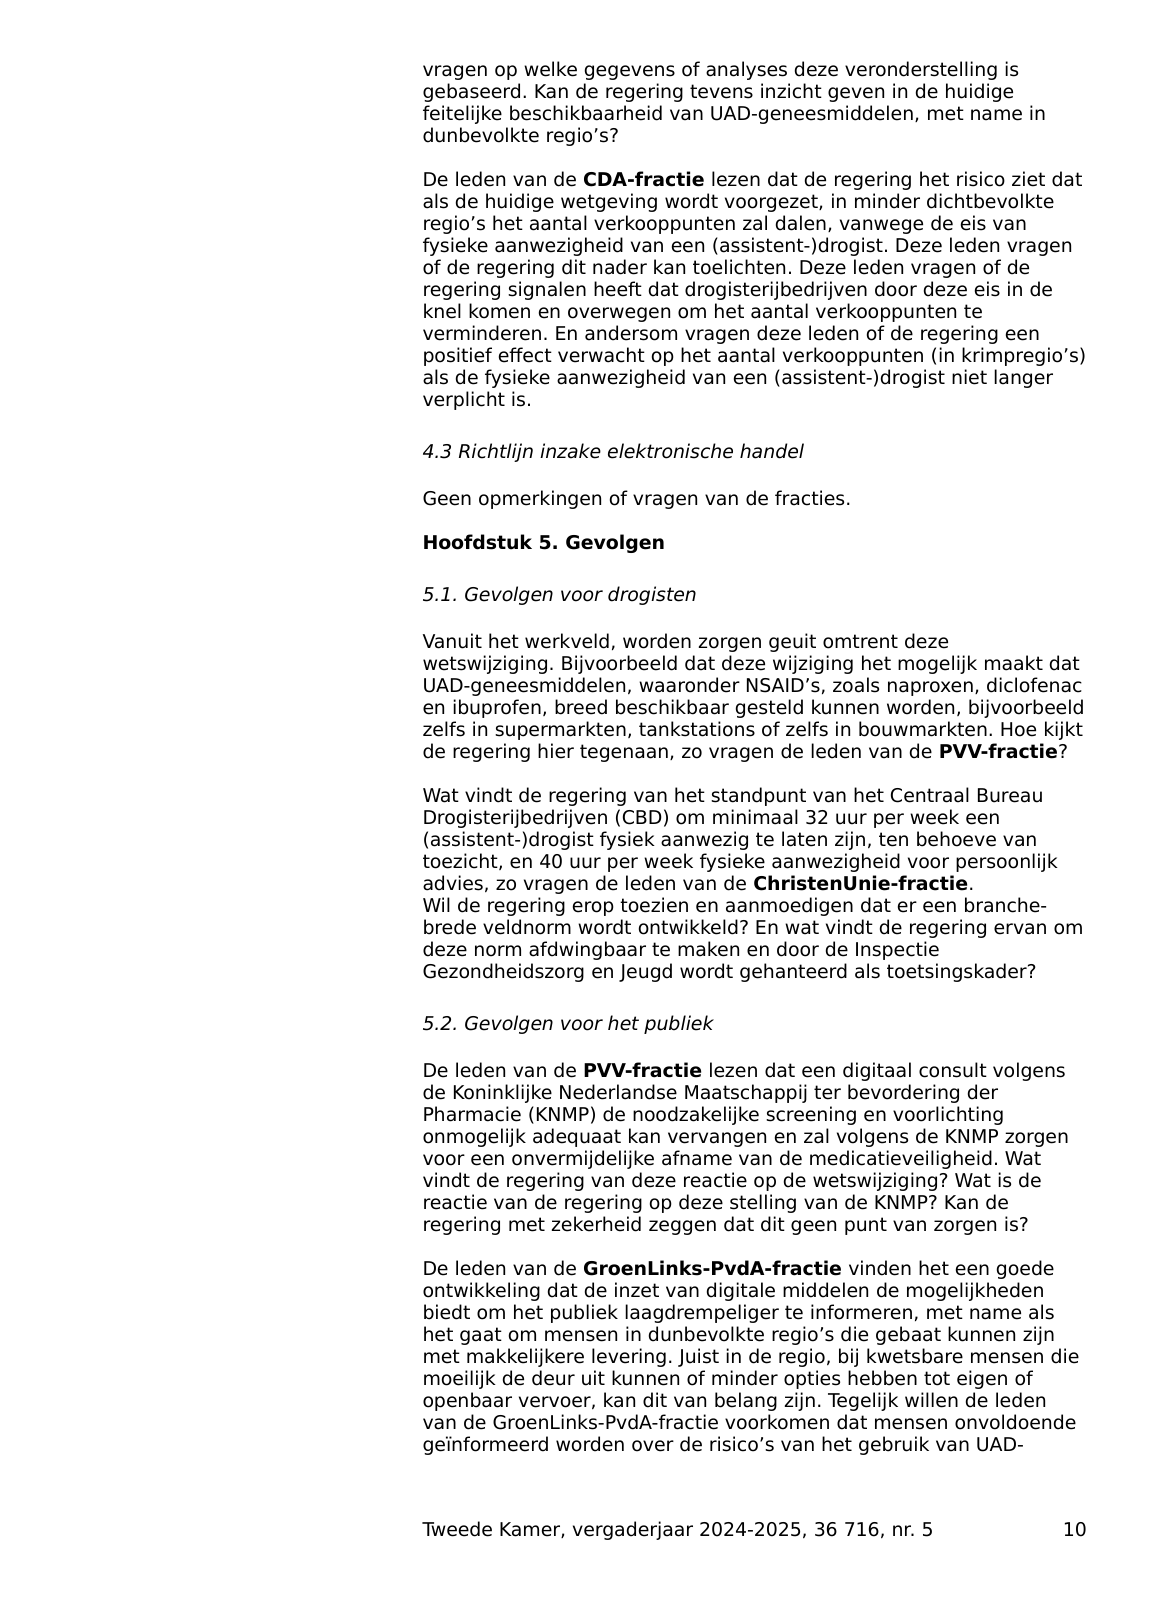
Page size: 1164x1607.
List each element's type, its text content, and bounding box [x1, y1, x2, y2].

subtitle 4.3 Richtlijn inzake elektronische handel [422, 441, 1087, 463]
text De leden van de GroenLinks-PvdA-fractie vinden het een goede ontwikkeling dat de inzet van digitale middelen de mogelijkheden biedt om het publiek laagdrempeliger te informeren, met name als het gaat om mensen in dunbevolkte regio’s die gebaat kunnen zijn met makkelijkere levering. Juist in de regio, bij kwetsbare mensen die moeilijk de deur uit kunnen of minder opties hebben tot eigen of openbaar vervoer, kan dit van belang zijn. Tegelijk willen de leden van de GroenLinks-PvdA-fractie voorkomen dat mensen onvoldoende geïnformeerd worden over de risico’s van het gebruik van UAD- [422, 1258, 1087, 1456]
text Geen opmerkingen of vragen van de fracties. [422, 488, 1087, 510]
text Wat vindt de regering van het standpunt van het Centraal Bureau Drogisterijbedrijven (CBD) om minimaal 32 uur per week een (assistent-)drogist fysiek aanwezig te laten zijn, ten behoeve van toezicht, en 40 uur per week fysieke aanwezigheid voor persoonlijk advies, zo vragen de leden van de ChristenUnie-fractie. [422, 785, 1087, 895]
text Wil de regering erop toezien en aanmoedigen dat er een branche-brede veldnorm wordt ontwikkeld? En wat vindt de regering ervan om deze norm afdwingbaar te maken en door de Inspectie Gezondheidszorg en Jeugd wordt gehanteerd als toetsingskader? [422, 895, 1087, 983]
text vragen op welke gegevens of analyses deze veronderstelling is gebaseerd. Kan de regering tevens inzicht geven in de huidige feitelijke beschikbaarheid van UAD-geneesmiddelen, met name in dunbevolkte regio’s? [422, 59, 1087, 147]
subtitle 5.2. Gevolgen voor het publiek [422, 1013, 1087, 1035]
text De leden van de PVV-fractie lezen dat een digitaal consult volgens de Koninklijke Nederlandse Maatschappij ter bevordering der Pharmacie (KNMP) de noodzakelijke screening en voorlichting onmogelijk adequaat kan vervangen en zal volgens de KNMP zorgen voor een onvermijdelijke afname van de medicatieveiligheid. Wat vindt de regering van deze reactie op de wetswijziging? Wat is de reactie van de regering op deze stelling van de KNMP? Kan de regering met zekerheid zeggen dat dit geen punt van zorgen is? [422, 1060, 1087, 1236]
text Hoofdstuk 5. Gevolgen [422, 532, 1087, 554]
subtitle 5.1. Gevolgen voor drogisten [422, 584, 1087, 606]
text Vanuit het werkveld, worden zorgen geuit omtrent deze wetswijziging. Bijvoorbeeld dat deze wijziging het mogelijk maakt dat UAD-geneesmiddelen, waaronder NSAID’s, zoals naproxen, diclofenac en ibuprofen, breed beschikbaar gesteld kunnen worden, bijvoorbeeld zelfs in supermarkten, tankstations of zelfs in bouwmarkten. Hoe kijkt de regering hier tegenaan, zo vragen de leden van de PVV-fractie? [422, 631, 1087, 763]
text De leden van de CDA-fractie lezen dat de regering het risico ziet dat als de huidige wetgeving wordt voorgezet, in minder dichtbevolkte regio’s het aantal verkooppunten zal dalen, vanwege de eis van fysieke aanwezigheid van een (assistent-)drogist. Deze leden vragen of de regering dit nader kan toelichten. Deze leden vragen of de regering signalen heeft dat drogisterijbedrijven door deze eis in de knel komen en overwegen om het aantal verkooppunten te verminderen. En andersom vragen deze leden of de regering een positief effect verwacht op het aantal verkooppunten (in krimpregio’s) als de fysieke aanwezigheid van een (assistent-)drogist niet langer verplicht is. [422, 169, 1087, 411]
